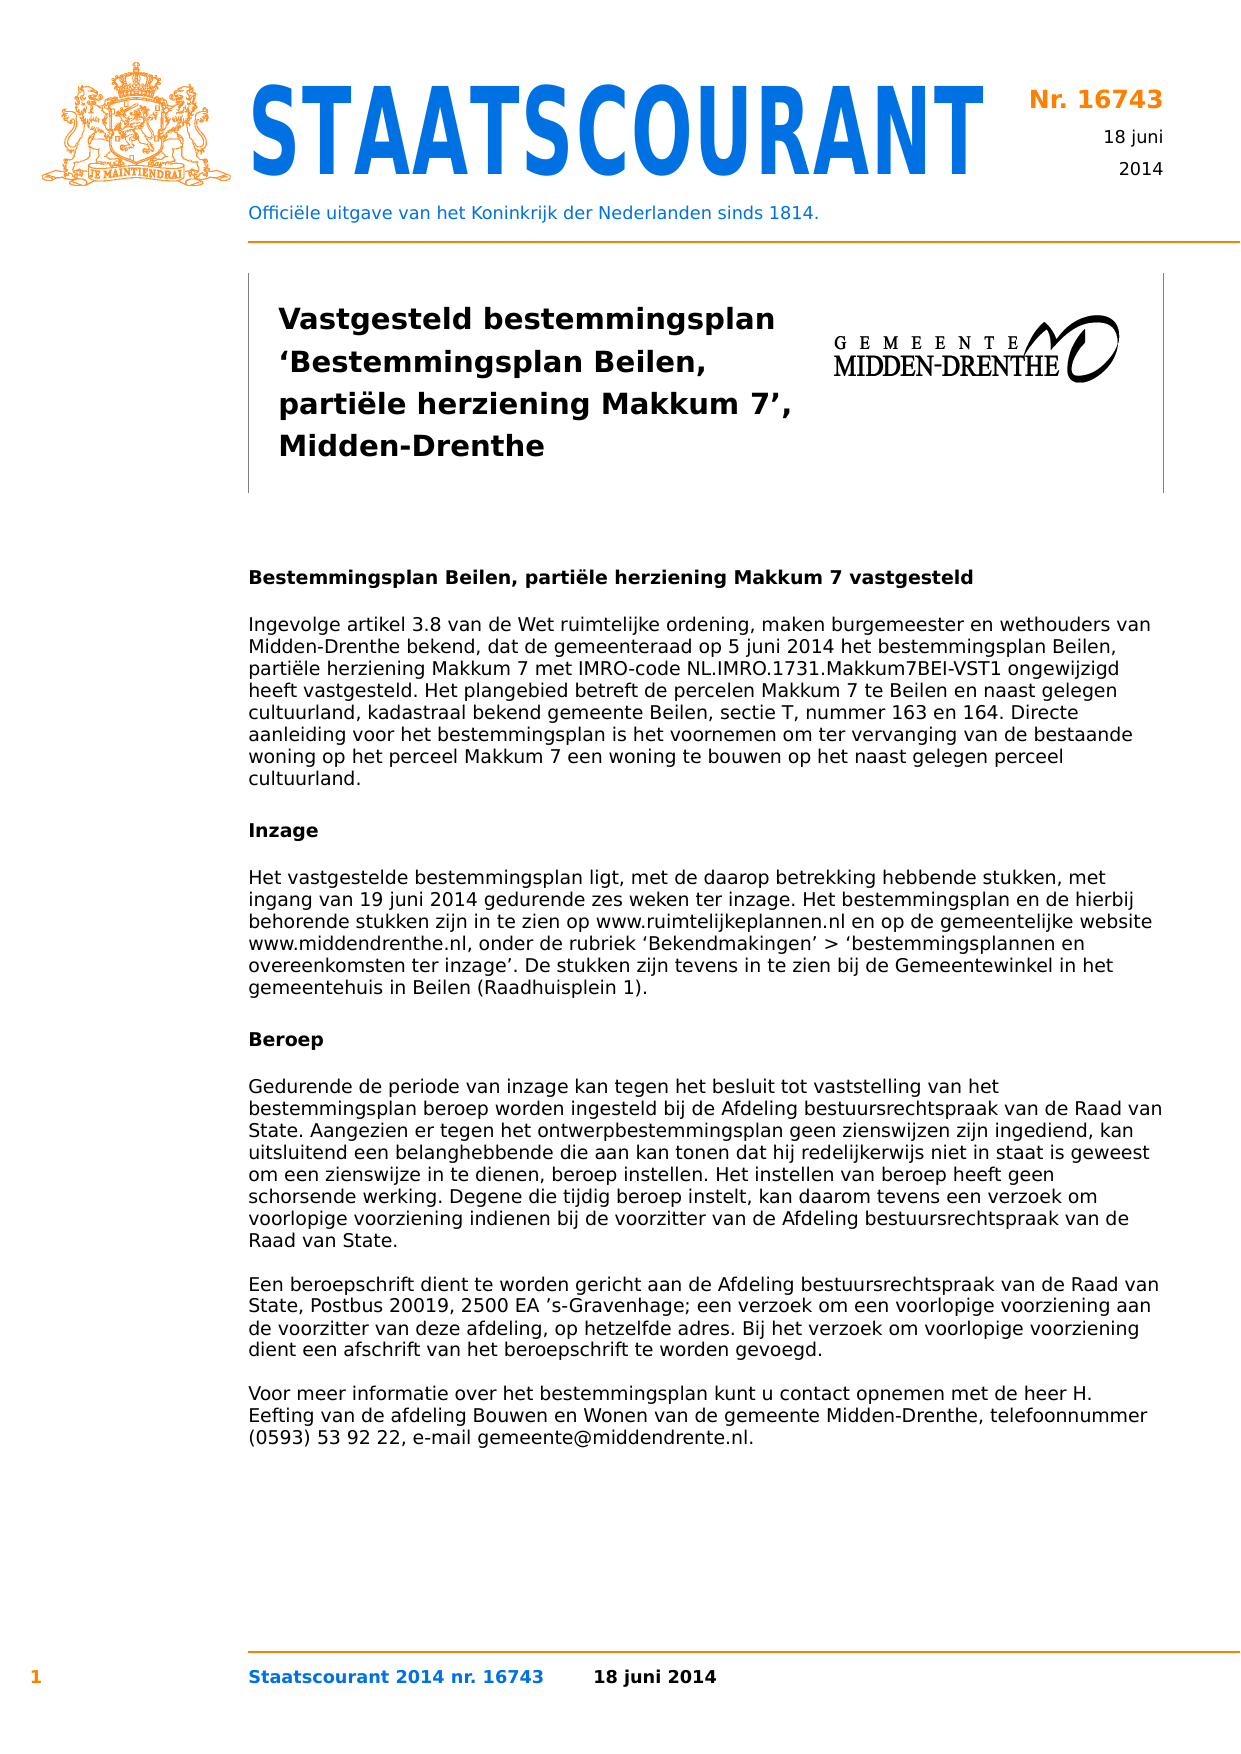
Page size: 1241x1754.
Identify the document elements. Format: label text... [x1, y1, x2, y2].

text Voor meer informatie over het bestemmingsplan kunt u contact opnemen met de heer H. Eefting van de afdeling Bouwen en Wonen van de gemeente Midden-Drenthe, telefoonnummer (0593) 53 92 22, e-mail gemeente@middendrente.nl. [248, 1383, 1163, 1449]
table_header STAATSCOURANT [248, 62, 998, 203]
table_header Nr. 16743 [998, 62, 1240, 121]
text Een beroepschrift dient te worden gericht aan de Afdeling bestuursrechtspraak van de Raad van State, Postbus 20019, 2500 EA ’s-Gravenhage; een verzoek om een voorlopige voorziening aan de voorzitter van deze afdeling, op hetzelfde adres. Bij het verzoek om voorlopige voorziening dient een afschrift van het beroepschrift te worden gevoegd. [248, 1273, 1163, 1361]
picture [41, 62, 231, 186]
table_header [25, 62, 248, 241]
table_cell Officiële uitgave van het Koninkrijk der Nederlanden sinds 1814. [248, 203, 1240, 241]
table_cell 2014 [998, 153, 1240, 203]
picture [832, 302, 1134, 391]
subtitle Beroep [248, 1029, 1163, 1051]
text Gedurende de periode van inzage kan tegen het besluit tot vaststelling van het bestemmingsplan beroep worden ingesteld bij de Afdeling bestuursrechtspraak van de Raad van State. Aangezien er tegen het ontwerpbestemmingsplan geen zienswijzen zijn ingediend, kan uitsluitend een belanghebbende die aan kan tonen dat hij redelijkerwijs niet in staat is geweest om een zienswijze in te dienen, beroep instellen. Het instellen van beroep heeft geen schorsende werking. Degene die tijdig beroep instelt, kan daarom tevens een verzoek om voorlopige voorziening indienen bij de voorzitter van de Afdeling bestuursrechtspraak van de Raad van State. [248, 1076, 1163, 1252]
table_cell 18 juni [998, 121, 1240, 153]
subtitle Inzage [248, 820, 1163, 842]
subtitle Bestemmingsplan Beilen, partiële herziening Makkum 7 vastgesteld [248, 567, 1163, 589]
subtitle Vastgesteld bestemmingsplan ‘Bestemmingsplan Beilen, partiële herziening Makkum 7’, Midden-Drenthe [249, 273, 1163, 493]
text Ingevolge artikel 3.8 van de Wet ruimtelijke ordening, maken burgemeester en wethouders van Midden-Drenthe bekend, dat de gemeenteraad op 5 juni 2014 het bestemmingsplan Beilen, partiële herziening Makkum 7 met IMRO-code NL.IMRO.1731.Makkum7BEI-VST1 ongewijzigd heeft vastgesteld. Het plangebied betreft de percelen Makkum 7 te Beilen en naast gelegen cultuurland, kadastraal bekend gemeente Beilen, sectie T, nummer 163 en 164. Directe aanleiding voor het bestemmingsplan is het voornemen om ter vervanging van de bestaande woning op het perceel Makkum 7 een woning te bouwen op het naast gelegen perceel cultuurland. [248, 614, 1163, 790]
text Het vastgestelde bestemmingsplan ligt, met de daarop betrekking hebbende stukken, met ingang van 19 juni 2014 gedurende zes weken ter inzage. Het bestemmingsplan en de hierbij behorende stukken zijn in te zien op www.ruimtelijkeplannen.nl en op de gemeentelijke website www.middendrenthe.nl, onder de rubriek ‘Bekendmakingen’ > ‘bestemmingsplannen en overeenkomsten ter inzage’. De stukken zijn tevens in te zien bij de Gemeentewinkel in het gemeentehuis in Beilen (Raadhuisplein 1). [248, 867, 1163, 999]
